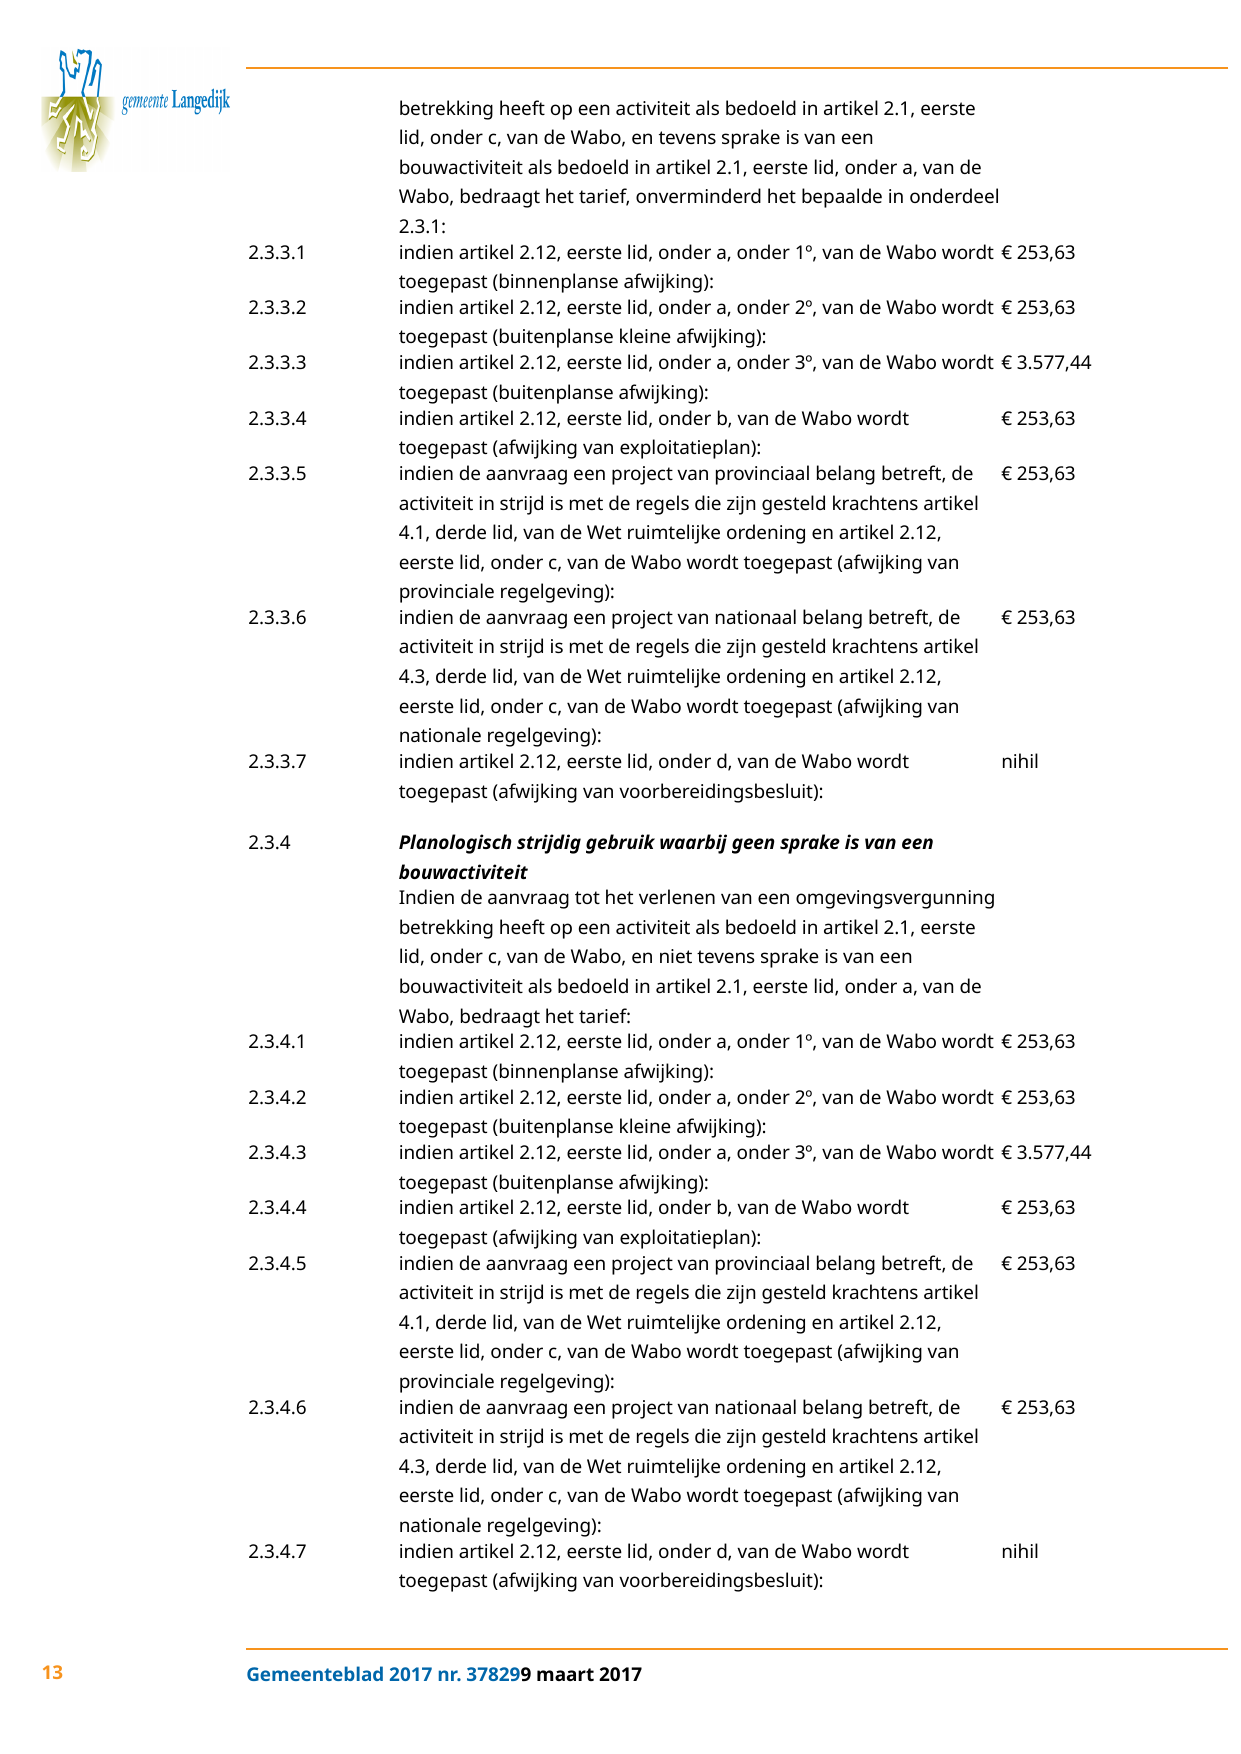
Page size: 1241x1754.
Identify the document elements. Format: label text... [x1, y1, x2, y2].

table_cell indien artikel 2.12, eerste lid, onder d, van de Wabo wordt toegepast (afwijking van voorbereidingsbesluit): [399, 748, 1001, 803]
table_cell € 253,63 [1001, 1029, 1152, 1084]
table_cell indien de aanvraag een project van provinciaal belang betreft, de activiteit in strijd is met de regels die zijn gesteld krachtens artikel 4.1, derde lid, van de Wet ruimtelijke ordening en artikel 2.12, eerste lid, onder c, van de Wabo wordt toegepast (afwijking van provinciale regelgeving): [399, 1250, 1001, 1394]
table_cell 2.3.4.5 [248, 1250, 398, 1394]
table_cell € 253,63 [1001, 294, 1152, 349]
table_cell 2.3.3.7 [248, 748, 398, 803]
table_cell € 253,63 [1001, 1250, 1152, 1394]
table_cell 2.3.3.4 [248, 405, 398, 460]
table_cell 2.3.4.4 [248, 1195, 398, 1250]
table_cell nihil [1001, 748, 1152, 803]
table_cell 2.3.4.3 [248, 1139, 398, 1194]
table_cell 2.3.3.5 [248, 460, 398, 604]
table_cell betrekking heeft op een activiteit als bedoeld in artikel 2.1, eerste lid, onder c, van de Wabo, en tevens sprake is van een bouwactiviteit als bedoeld in artikel 2.1, eerste lid, onder a, van de Wabo, bedraagt het tarief, onverminderd het bepaalde in onderdeel 2.3.1: [399, 95, 1001, 239]
table_cell 2.3.4.1 [248, 1029, 398, 1084]
table_cell indien artikel 2.12, eerste lid, onder b, van de Wabo wordt toegepast (afwijking van exploitatieplan): [399, 405, 1001, 460]
table_cell [1001, 885, 1152, 1029]
table_cell € 253,63 [1001, 1084, 1152, 1139]
table_cell [248, 885, 398, 1029]
table_cell € 3.577,44 [1001, 350, 1152, 405]
table_cell indien de aanvraag een project van nationaal belang betreft, de activiteit in strijd is met de regels die zijn gesteld krachtens artikel 4.3, derde lid, van de Wet ruimtelijke ordening en artikel 2.12, eerste lid, onder c, van de Wabo wordt toegepast (afwijking van nationale regelgeving): [399, 1394, 1001, 1538]
table_cell [1001, 95, 1152, 239]
table_cell [1001, 804, 1152, 829]
table_cell indien artikel 2.12, eerste lid, onder a, onder 1º, van de Wabo wordt toegepast (binnenplanse afwijking): [399, 239, 1001, 294]
table_cell indien artikel 2.12, eerste lid, onder a, onder 3º, van de Wabo wordt toegepast (buitenplanse afwijking): [399, 1139, 1001, 1194]
table_cell € 253,63 [1001, 460, 1152, 604]
table_cell indien artikel 2.12, eerste lid, onder a, onder 3º, van de Wabo wordt toegepast (buitenplanse afwijking): [399, 350, 1001, 405]
table_cell indien artikel 2.12, eerste lid, onder b, van de Wabo wordt toegepast (afwijking van exploitatieplan): [399, 1195, 1001, 1250]
table_cell [399, 804, 1001, 829]
table_cell 2.3.3.2 [248, 294, 398, 349]
table_cell indien artikel 2.12, eerste lid, onder a, onder 2º, van de Wabo wordt toegepast (buitenplanse kleine afwijking): [399, 1084, 1001, 1139]
table_cell indien artikel 2.12, eerste lid, onder a, onder 1º, van de Wabo wordt toegepast (binnenplanse afwijking): [399, 1029, 1001, 1084]
table_cell indien de aanvraag een project van provinciaal belang betreft, de activiteit in strijd is met de regels die zijn gesteld krachtens artikel 4.1, derde lid, van de Wet ruimtelijke ordening en artikel 2.12, eerste lid, onder c, van de Wabo wordt toegepast (afwijking van provinciale regelgeving): [399, 460, 1001, 604]
table_cell € 253,63 [1001, 604, 1152, 748]
table_cell 2.3.4.7 [248, 1538, 398, 1593]
table_cell indien de aanvraag een project van nationaal belang betreft, de activiteit in strijd is met de regels die zijn gesteld krachtens artikel 4.3, derde lid, van de Wet ruimtelijke ordening en artikel 2.12, eerste lid, onder c, van de Wabo wordt toegepast (afwijking van nationale regelgeving): [399, 604, 1001, 748]
table_cell 2.3.4.2 [248, 1084, 398, 1139]
table_cell 2.3.4.6 [248, 1394, 398, 1538]
table_cell € 253,63 [1001, 1394, 1152, 1538]
table_cell 2.3.3.6 [248, 604, 398, 748]
table_cell 2.3.3.1 [248, 239, 398, 294]
table_cell € 253,63 [1001, 239, 1152, 294]
table_cell [248, 95, 398, 239]
table_cell [1001, 829, 1152, 884]
table_cell € 253,63 [1001, 405, 1152, 460]
table_cell 2.3.3.3 [248, 350, 398, 405]
table_cell € 3.577,44 [1001, 1139, 1152, 1194]
table_cell € 253,63 [1001, 1195, 1152, 1250]
table_cell [248, 804, 398, 829]
table_cell indien artikel 2.12, eerste lid, onder a, onder 2º, van de Wabo wordt toegepast (buitenplanse kleine afwijking): [399, 294, 1001, 349]
table_cell nihil [1001, 1538, 1152, 1593]
table_cell 2.3.4 [248, 829, 398, 884]
table_cell Indien de aanvraag tot het verlenen van een omgevingsvergunning betrekking heeft op een activiteit als bedoeld in artikel 2.1, eerste lid, onder c, van de Wabo, en niet tevens sprake is van een bouwactiviteit als bedoeld in artikel 2.1, eerste lid, onder a, van de Wabo, bedraagt het tarief: [399, 885, 1001, 1029]
picture [41, 47, 231, 172]
table_cell indien artikel 2.12, eerste lid, onder d, van de Wabo wordt toegepast (afwijking van voorbereidingsbesluit): [399, 1538, 1001, 1593]
table_cell Planologisch strijdig gebruik waarbij geen sprake is van een bouwactiviteit [399, 829, 1001, 884]
